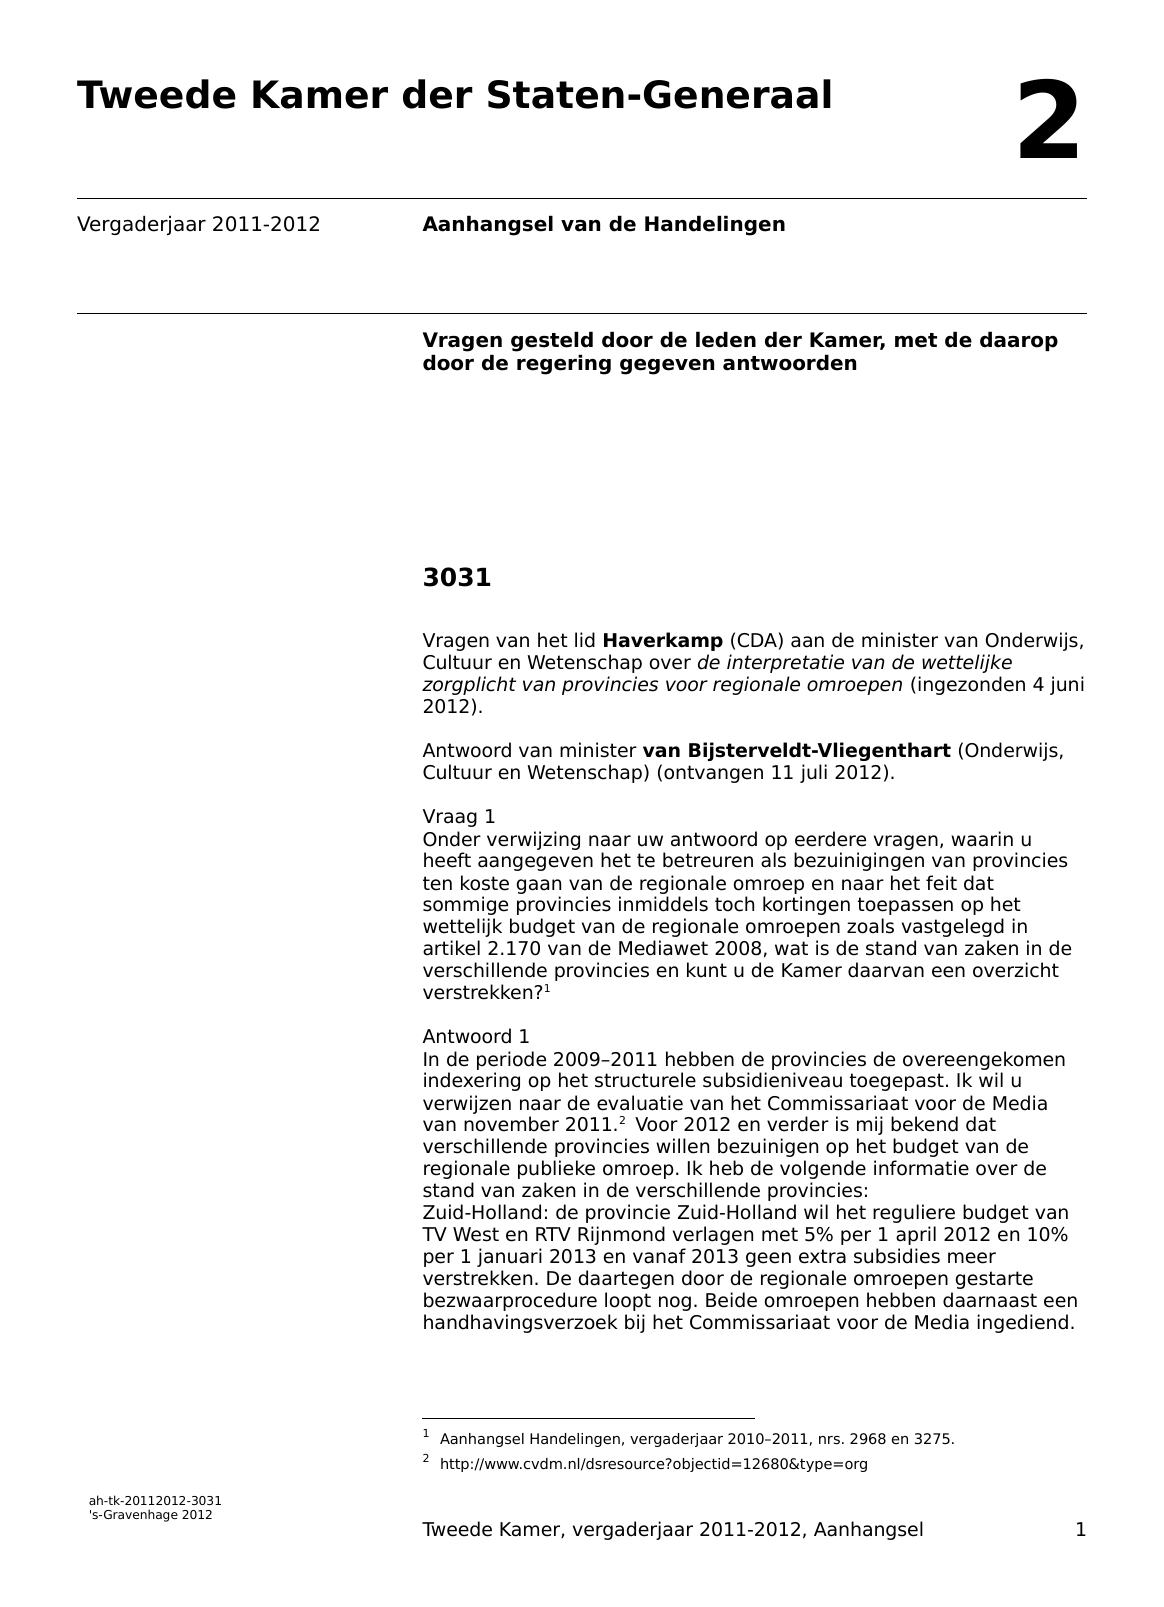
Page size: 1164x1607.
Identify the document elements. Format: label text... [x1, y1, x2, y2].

table_cell [77, 314, 422, 375]
table_cell Vergaderjaar 2011-2012 [77, 199, 422, 313]
text 3031 [422, 563, 1087, 592]
table_cell Aanhangsel van de Handelingen [422, 199, 1087, 313]
table_cell Vragen gesteld door de leden der Kamer, met de daarop door de regering gegeven antwoorden [422, 314, 1087, 375]
table_header 2 [886, 59, 1087, 198]
table_header Tweede Kamer der Staten-Generaal [77, 59, 886, 198]
text Onder verwijzing naar uw antwoord op eerdere vragen, waarin u heeft aangegeven het te betreuren als bezuinigingen van provincies ten koste gaan van de regionale omroep en naar het feit dat sommige provincies inmiddels toch kortingen toepassen op het wettelijk budget van de regionale omroepen zoals vastgelegd in artikel 2.170 van de Mediawet 2008, wat is de stand van zaken in de verschillende provincies en kunt u de Kamer daarvan een overzicht verstrekken? [422, 828, 1087, 1004]
text Vraag 1 [422, 806, 1087, 828]
text Antwoord van minister van Bijsterveldt-Vliegenthart (Onderwijs, Cultuur en Wetenschap) (ontvangen 11 juli 2012). [422, 740, 1087, 784]
text http://www.cvdm.nl/dsresource?objectid=12680&type=org [422, 1452, 1087, 1474]
text In de periode 2009–2011 hebben de provincies de overeengekomen indexering op het structurele subsidieniveau toegepast. Ik wil u verwijzen naar de evaluatie van het Commissariaat voor de Media van november 2011. Voor 2012 en verder is mij bekend dat verschillende provincies willen bezuinigen op het budget van de regionale publieke omroep. Ik heb de volgende informatie over de stand van zaken in de verschillende provincies: [422, 1048, 1087, 1202]
text Antwoord 1 [422, 1026, 1087, 1048]
text Zuid-Holland: de provincie Zuid-Holland wil het reguliere budget van TV West en RTV Rijnmond verlagen met 5% per 1 april 2012 en 10% per 1 januari 2013 en vanaf 2013 geen extra subsidies meer verstrekken. De daartegen door de regionale omroepen gestarte bezwaarprocedure loopt nog. Beide omroepen hebben daarnaast een handhavingsverzoek bij het Commissariaat voor de Media ingediend. [422, 1202, 1087, 1334]
text 's-Gravenhage 2012 [88, 1508, 323, 1522]
text Aanhangsel Handelingen, vergaderjaar 2010–2011, nrs. 2968 en 3275. [422, 1427, 1087, 1449]
text ah-tk-20112012-3031 [88, 1494, 323, 1508]
text Vragen van het lid Haverkamp (CDA) aan de minister van Onderwijs, Cultuur en Wetenschap over de interpretatie van de wettelijke zorgplicht van provincies voor regionale omroepen (ingezonden 4 juni 2012). [422, 630, 1087, 718]
